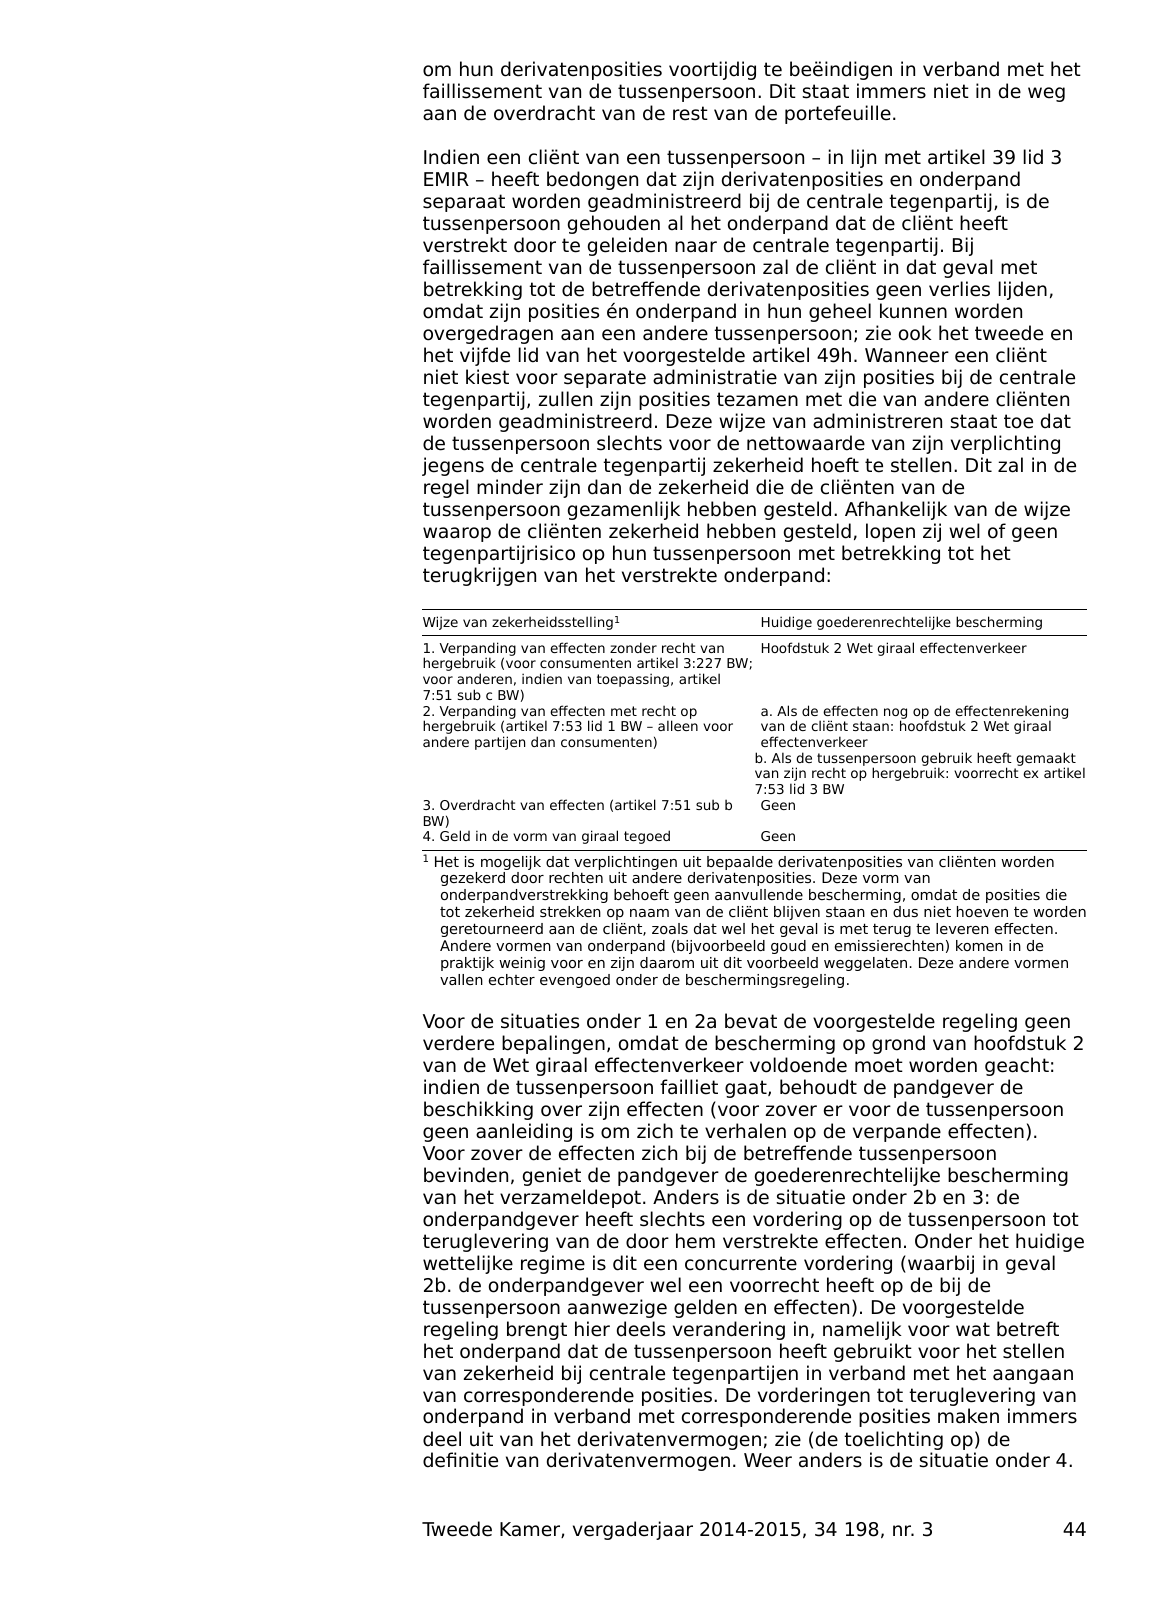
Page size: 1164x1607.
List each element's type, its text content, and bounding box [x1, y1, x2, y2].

table_cell b. Als de tussenpersoon gebruik heeft gemaakt van zijn recht op hergebruik: voorrecht ex artikel 7:53 lid 3 BW [754, 751, 1087, 798]
text om hun derivatenposities voortijdig te beëindigen in verband met het faillissement van de tussenpersoon. Dit staat immers niet in de weg aan de overdracht van de rest van de portefeuille. [422, 59, 1087, 125]
table_cell 3. Overdracht van effecten (artikel 7:51 sub b BW) [422, 798, 754, 829]
table_cell 2. Verpanding van effecten met recht op hergebruik (artikel 7:53 lid 1 BW – alleen voor andere partijen dan consumenten) [422, 704, 754, 798]
table_cell a. Als de effecten nog op de effectenrekening van de cliënt staan: hoofdstuk 2 Wet giraal effectenverkeer [754, 704, 1087, 751]
table_cell Geen [754, 829, 1087, 850]
text Voor de situaties onder 1 en 2a bevat de voorgestelde regeling geen verdere bepalingen, omdat de bescherming op grond van hoofdstuk 2 van de Wet giraal effectenverkeer voldoende moet worden geacht: indien de tussenpersoon failliet gaat, behoudt de pandgever de beschikking over zijn effecten (voor zover er voor de tussenpersoon geen aanleiding is om zich te verhalen op de verpande effecten). Voor zover de effecten zich bij de betreffende tussenpersoon bevinden, geniet de pandgever de goederenrechtelijke bescherming van het verzameldepot. Anders is de situatie onder 2b en 3: de onderpandgever heeft slechts een vordering op de tussenpersoon tot teruglevering van de door hem verstrekte effecten. Onder het huidige wettelijke regime is dit een concurrente vordering (waarbij in geval 2b. de onderpandgever wel een voorrecht heeft op de bij de tussenpersoon aanwezige gelden en effecten). De voorgestelde regeling brengt hier deels verandering in, namelijk voor wat betreft het onderpand dat de tussenpersoon heeft gebruikt voor het stellen van zekerheid bij centrale tegenpartijen in verband met het aangaan van corresponderende posities. De vorderingen tot teruglevering van onderpand in verband met corresponderende posities maken immers deel uit van het derivatenvermogen; zie (de toelichting op) de definitie van derivatenvermogen. Weer anders is de situatie onder 4. [422, 1011, 1087, 1472]
text Indien een cliënt van een tussenpersoon – in lijn met artikel 39 lid 3 EMIR – heeft bedongen dat zijn derivatenposities en onderpand separaat worden geadministreerd bij de centrale tegenpartij, is de tussenpersoon gehouden al het onderpand dat de cliënt heeft verstrekt door te geleiden naar de centrale tegenpartij. Bij faillissement van de tussenpersoon zal de cliënt in dat geval met betrekking tot de betreffende derivatenposities geen verlies lijden, omdat zijn posities én onderpand in hun geheel kunnen worden overgedragen aan een andere tussenpersoon; zie ook het tweede en het vijfde lid van het voorgestelde artikel 49h. Wanneer een cliënt niet kiest voor separate administratie van zijn posities bij de centrale tegenpartij, zullen zijn posities tezamen met die van andere cliënten worden geadministreerd. Deze wijze van administreren staat toe dat de tussenpersoon slechts voor de nettowaarde van zijn verplichting jegens de centrale tegenpartij zekerheid hoeft te stellen. Dit zal in de regel minder zijn dan de zekerheid die de cliënten van de tussenpersoon gezamenlijk hebben gesteld. Afhankelijk van de wijze waarop de cliënten zekerheid hebben gesteld, lopen zij wel of geen tegenpartijrisico op hun tussenpersoon met betrekking tot het terugkrijgen van het verstrekte onderpand: [422, 147, 1087, 587]
table_cell Geen [754, 798, 1087, 829]
table_cell 1. Verpanding van effecten zonder recht van hergebruik (voor consumenten artikel 3:227 BW; voor anderen, indien van toepassing, artikel 7:51 sub c BW) [422, 636, 754, 703]
table_header Wijze van zekerheidsstelling1 [422, 610, 754, 635]
table_cell 1 Het is mogelijk dat verplichtingen uit bepaalde derivatenposities van cliënten worden gezekerd door rechten uit andere derivatenposities. Deze vorm van onderpandverstrekking behoeft geen aanvullende bescherming, omdat de posities die tot zekerheid strekken op naam van de cliënt blijven staan en dus niet hoeven te worden geretourneerd aan de cliënt, zoals dat wel het geval is met terug te leveren effecten. Andere vormen van onderpand (bijvoorbeeld goud en emissierechten) komen in de praktijk weinig voor en zijn daarom uit dit voorbeeld weggelaten. Deze andere vormen vallen echter evengoed onder de beschermingsregeling. [422, 851, 1087, 989]
table_header Huidige goederenrechtelijke bescherming [754, 610, 1087, 635]
table_cell Hoofdstuk 2 Wet giraal effectenverkeer [754, 636, 1087, 703]
table_cell 4. Geld in de vorm van giraal tegoed [422, 829, 754, 850]
